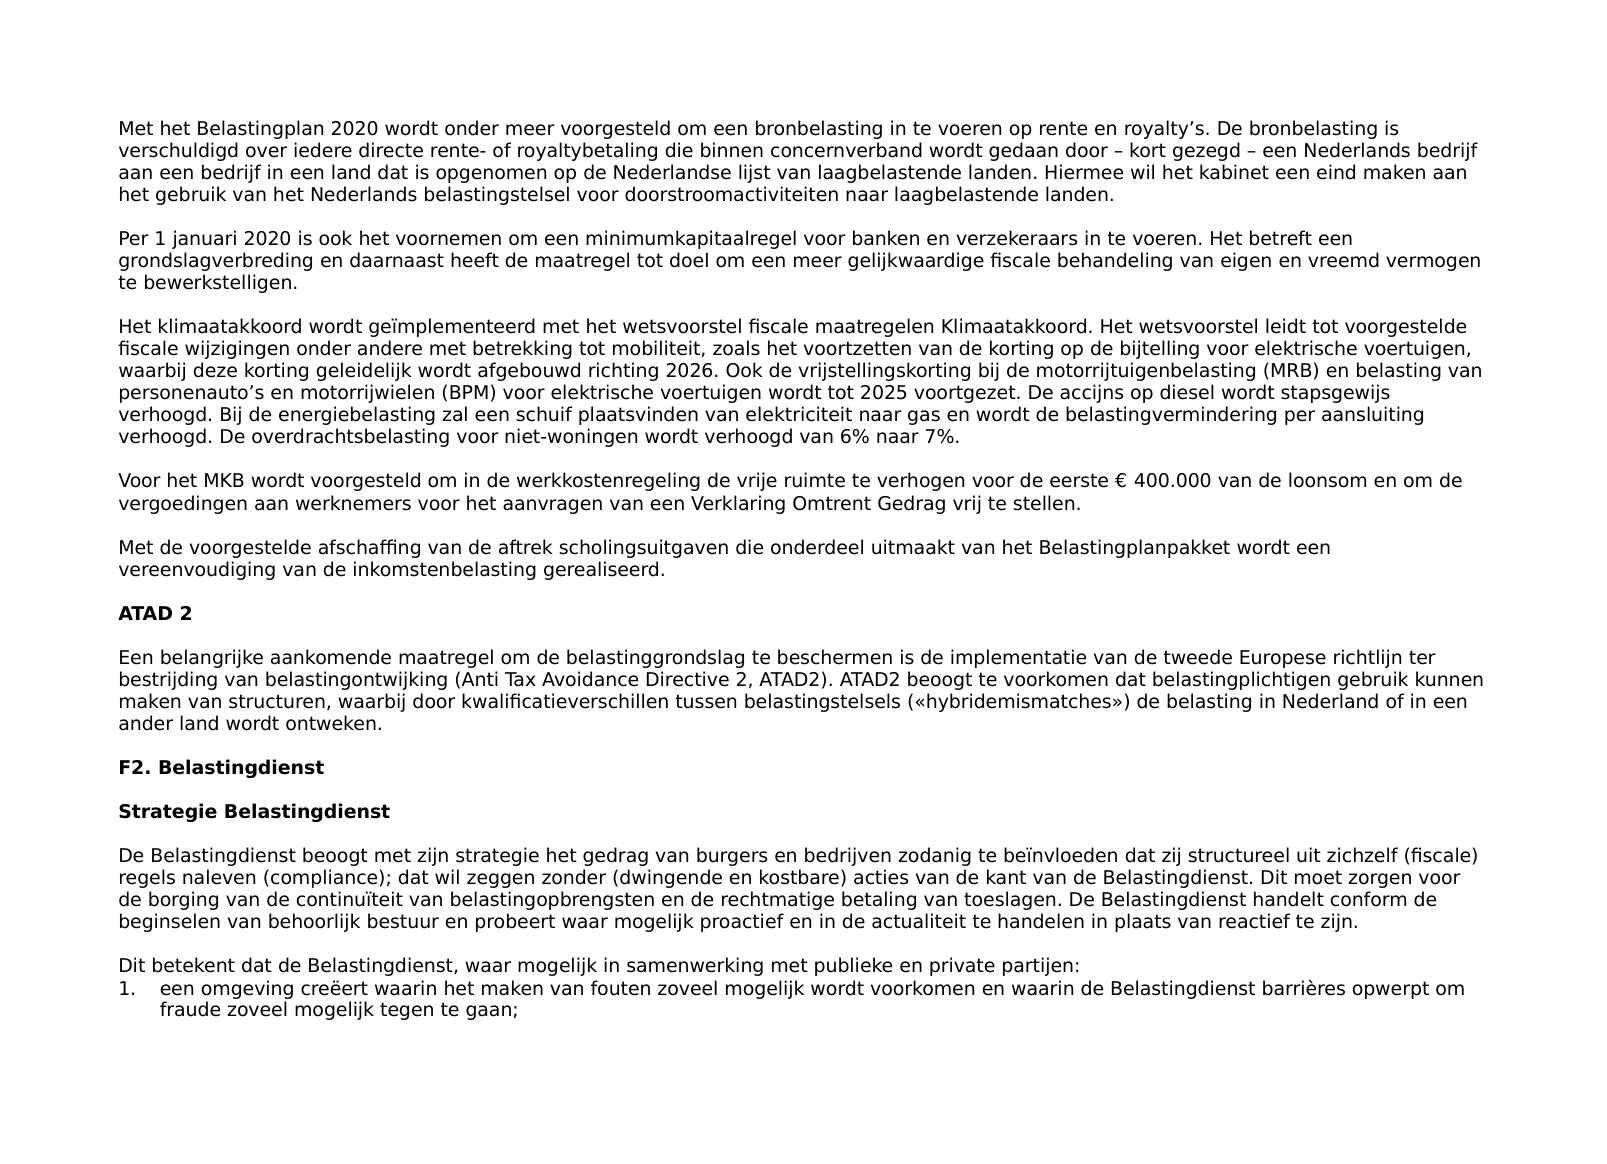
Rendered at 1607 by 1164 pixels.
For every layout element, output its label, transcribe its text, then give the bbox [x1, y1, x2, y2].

text Met de voorgestelde afschaffing van de aftrek scholingsuitgaven die onderdeel uitmaakt van het Belastingplanpakket wordt een vereenvoudiging van de inkomstenbelasting gerealiseerd. [118, 537, 1488, 581]
text Het klimaatakkoord wordt geïmplementeerd met het wetsvoorstel fiscale maatregelen Klimaatakkoord. Het wetsvoorstel leidt tot voorgestelde fiscale wijzigingen onder andere met betrekking tot mobiliteit, zoals het voortzetten van de korting op de bijtelling voor elektrische voertuigen, waarbij deze korting geleidelijk wordt afgebouwd richting 2026. Ook de vrijstellingskorting bij de motorrijtuigenbelasting (MRB) en belasting van personenauto’s en motorrijwielen (BPM) voor elektrische voertuigen wordt tot 2025 voortgezet. De accijns op diesel wordt stapsgewijs verhoogd. Bij de energiebelasting zal een schuif plaatsvinden van elektriciteit naar gas en wordt de belastingvermindering per aansluiting verhoogd. De overdrachtsbelasting voor niet-woningen wordt verhoogd van 6% naar 7%. [118, 316, 1488, 448]
text Met het Belastingplan 2020 wordt onder meer voorgesteld om een bronbelasting in te voeren op rente en royalty’s. De bronbelasting is verschuldigd over iedere directe rente- of royaltybetaling die binnen concernverband wordt gedaan door – kort gezegd – een Nederlands bedrijf aan een bedrijf in een land dat is opgenomen op de Nederlandse lijst van laagbelastende landen. Hiermee wil het kabinet een eind maken aan het gebruik van het Nederlands belastingstelsel voor doorstroomactiviteiten naar laagbelastende landen. [118, 118, 1488, 206]
subtitle Strategie Belastingdienst [118, 801, 1488, 823]
text Voor het MKB wordt voorgesteld om in de werkkostenregeling de vrije ruimte te verhogen voor de eerste € 400.000 van de loonsom en om de vergoedingen aan werknemers voor het aanvragen van een Verklaring Omtrent Gedrag vrij te stellen. [118, 470, 1488, 514]
text Een belangrijke aankomende maatregel om de belastinggrondslag te beschermen is de implementatie van de tweede Europese richtlijn ter bestrijding van belastingontwijking (Anti Tax Avoidance Directive 2, ATAD2). ATAD2 beoogt te voorkomen dat belastingplichtigen gebruik kunnen maken van structuren, waarbij door kwalificatieverschillen tussen belastingstelsels («hybridemismatches») de belasting in Nederland of in een ander land wordt ontweken. [118, 647, 1488, 735]
text Dit betekent dat de Belastingdienst, waar mogelijk in samenwerking met publieke en private partijen: [118, 955, 1488, 977]
subtitle ATAD 2 [118, 603, 1488, 625]
text Per 1 januari 2020 is ook het voornemen om een minimumkapitaalregel voor banken en verzekeraars in te voeren. Het betreft een grondslagverbreding en daarnaast heeft de maatregel tot doel om een meer gelijkwaardige fiscale behandeling van eigen en vreemd vermogen te bewerkstelligen. [118, 228, 1488, 294]
text De Belastingdienst beoogt met zijn strategie het gedrag van burgers en bedrijven zodanig te beïnvloeden dat zij structureel uit zichzelf (fiscale) regels naleven (compliance); dat wil zeggen zonder (dwingende en kostbare) acties van de kant van de Belastingdienst. Dit moet zorgen voor de borging van de continuïteit van belastingopbrengsten en de rechtmatige betaling van toeslagen. De Belastingdienst handelt conform de beginselen van behoorlijk bestuur en probeert waar mogelijk proactief en in de actualiteit te handelen in plaats van reactief te zijn. [118, 845, 1488, 933]
text 1. een omgeving creëert waarin het maken van fouten zoveel mogelijk wordt voorkomen en waarin de Belastingdienst barrières opwerpt om fraude zoveel mogelijk tegen te gaan; [118, 977, 1488, 1021]
subtitle F2. Belastingdienst [118, 757, 1488, 779]
